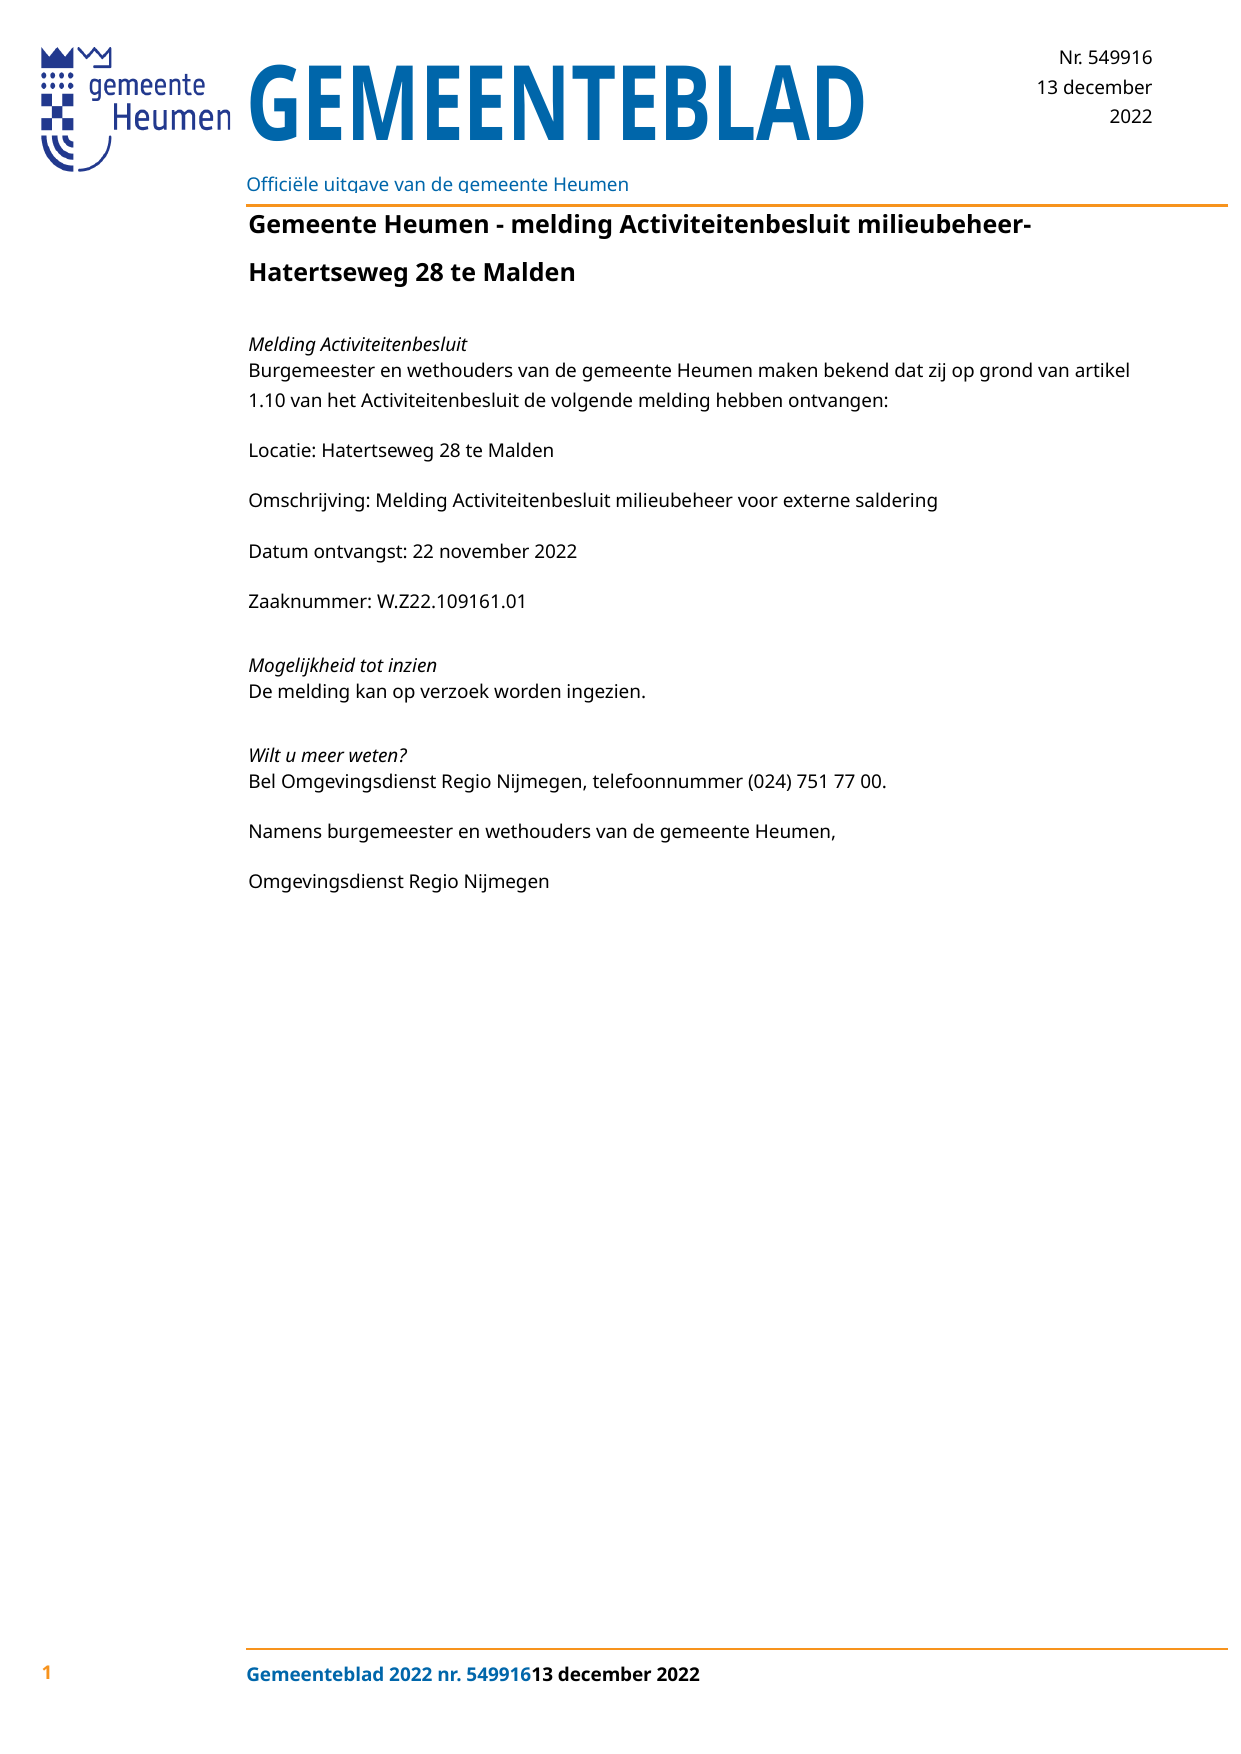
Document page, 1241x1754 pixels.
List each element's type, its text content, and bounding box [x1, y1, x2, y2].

text Namens burgemeester en wethouders van de gemeente Heumen, [248, 818, 1152, 844]
text Mogelijkheid tot inzien [248, 652, 1152, 678]
text Gemeente Heumen - melding Activiteitenbesluit milieubeheer- Hatertseweg 28 te Malden [248, 207, 1152, 288]
text Melding Activiteitenbesluit [248, 331, 1152, 357]
text Locatie: Hatertseweg 28 te Malden [248, 437, 1152, 463]
text Zaaknummer: W.Z22.109161.01 [248, 588, 1152, 614]
text Datum ontvangst: 22 november 2022 [248, 538, 1152, 564]
text Bel Omgevingsdienst Regio Nijmegen, telefoonnummer (024) 751 77 00. [248, 768, 1152, 793]
text De melding kan op verzoek worden ingezien. [248, 678, 1152, 704]
text Omschrijving: Melding Activiteitenbesluit milieubeheer voor externe saldering [248, 488, 1152, 513]
text Burgemeester en wethouders van de gemeente Heumen maken bekend dat zij op grond van artikel 1.10 van het Activiteitenbesluit de volgende melding hebben ontvangen: [248, 357, 1152, 412]
text Wilt u meer weten? [248, 742, 1152, 768]
picture [41, 47, 231, 172]
text Omgevingsdienst Regio Nijmegen [248, 869, 1152, 894]
